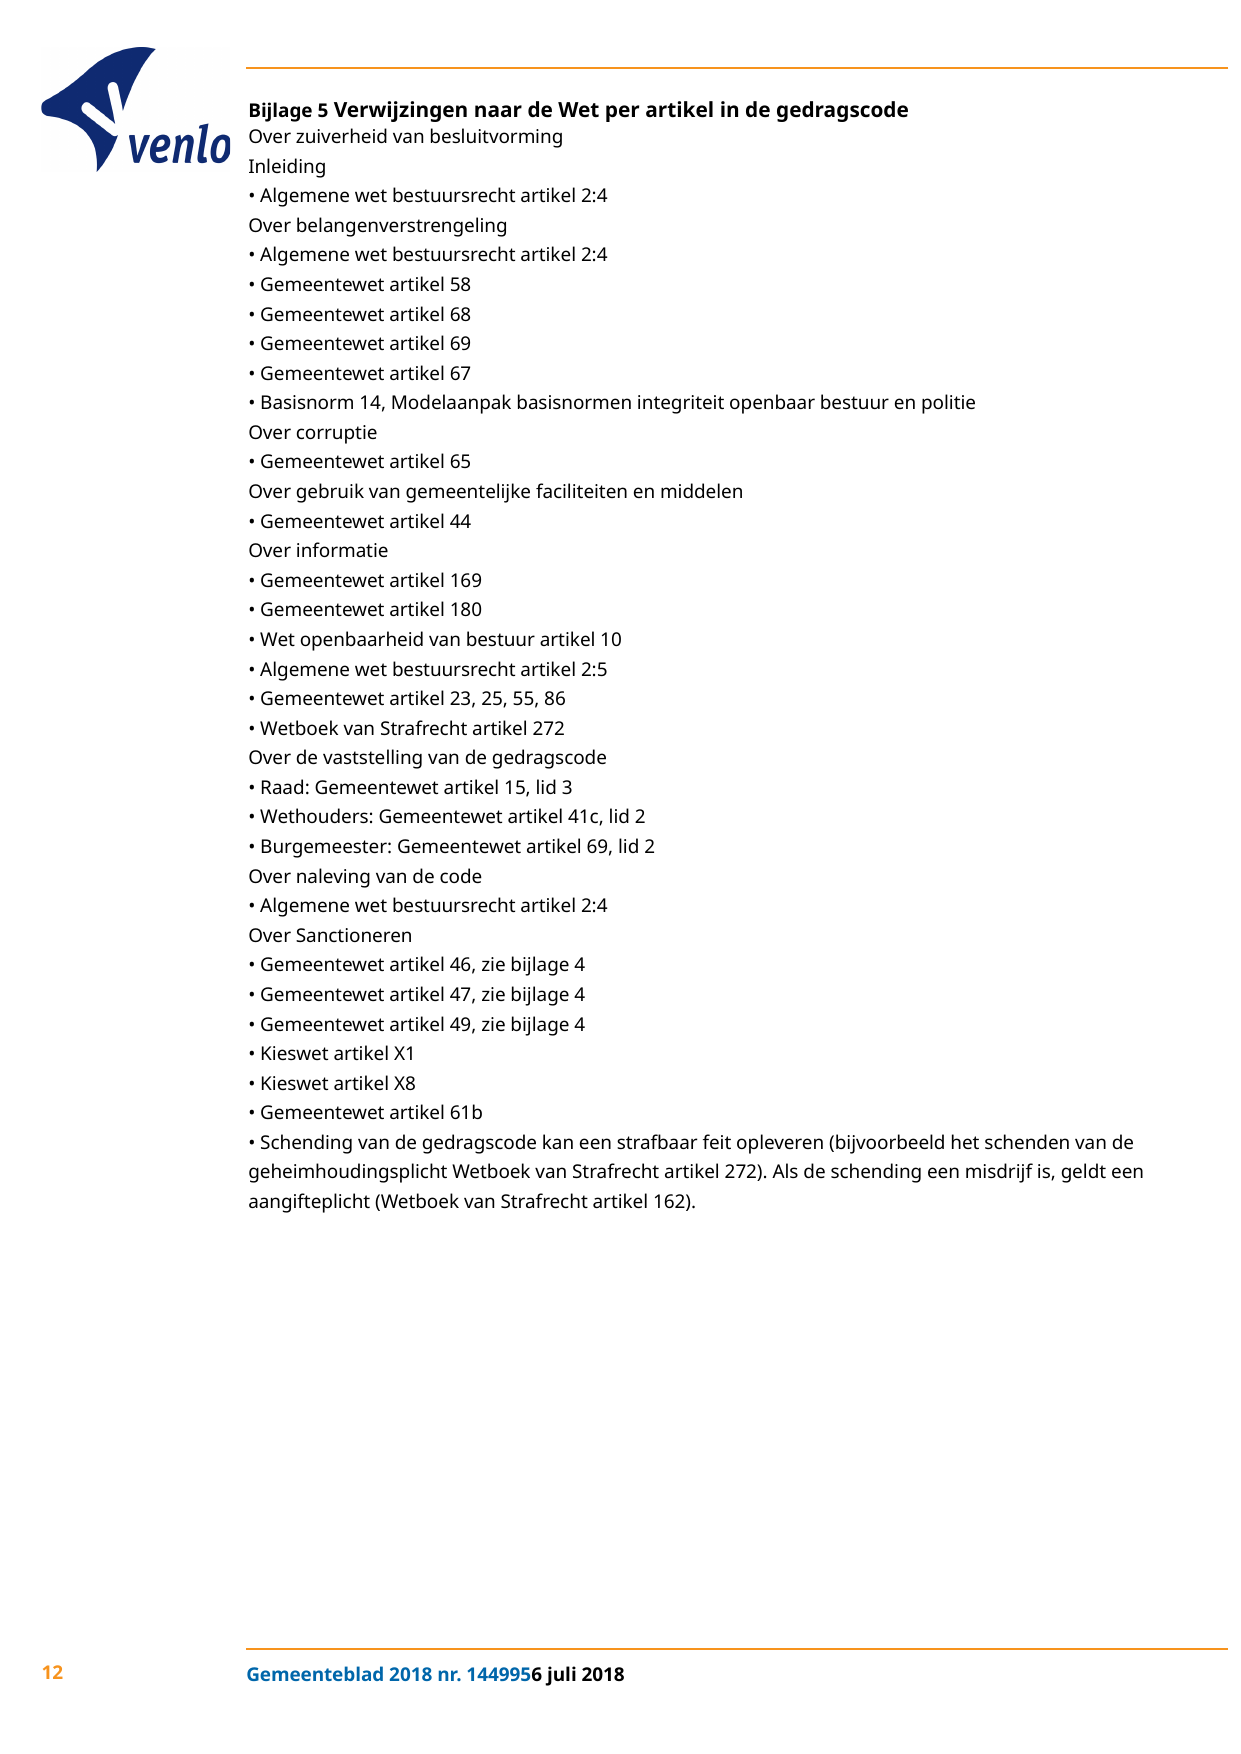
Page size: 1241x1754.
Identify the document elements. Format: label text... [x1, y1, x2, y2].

text • Algemene wet bestuursrecht artikel 2:5 [248, 656, 1152, 682]
text Over zuiverheid van besluitvorming [248, 123, 1152, 149]
text Over naleving van de code [248, 863, 1152, 889]
text Over corruptie [248, 419, 1152, 445]
text • Gemeentewet artikel 46, zie bijlage 4 [248, 952, 1152, 977]
text Bijlage 5 Verwijzingen naar de Wet per artikel in de gedragscode [248, 95, 1152, 123]
text • Gemeentewet artikel 44 [248, 508, 1152, 534]
text Over gebruik van gemeentelijke faciliteiten en middelen [248, 478, 1152, 504]
text • Gemeentewet artikel 58 [248, 271, 1152, 297]
text • Wetboek van Strafrecht artikel 272 [248, 715, 1152, 741]
text • Gemeentewet artikel 65 [248, 449, 1152, 474]
picture [41, 47, 231, 172]
text • Gemeentewet artikel 69 [248, 330, 1152, 356]
text • Gemeentewet artikel 68 [248, 301, 1152, 327]
text Inleiding [248, 153, 1152, 179]
text Over de vaststelling van de gedragscode [248, 744, 1152, 770]
text Over belangenverstrengeling [248, 212, 1152, 238]
text Over Sanctioneren [248, 922, 1152, 948]
text • Basisnorm 14, Modelaanpak basisnormen integriteit openbaar bestuur en politie [248, 389, 1152, 415]
text • Algemene wet bestuursrecht artikel 2:4 [248, 892, 1152, 918]
text • Wethouders: Gemeentewet artikel 41c, lid 2 [248, 804, 1152, 829]
text • Gemeentewet artikel 23, 25, 55, 86 [248, 685, 1152, 711]
text • Gemeentewet artikel 169 [248, 567, 1152, 593]
text Over informatie [248, 537, 1152, 563]
text • Algemene wet bestuursrecht artikel 2:4 [248, 182, 1152, 208]
text • Schending van de gedragscode kan een strafbaar feit opleveren (bijvoorbeeld het schenden van de geheimhoudingsplicht Wetboek van Strafrecht artikel 272). Als de schending een misdrijf is, geldt een aangifteplicht (Wetboek van Strafrecht artikel 162). [248, 1129, 1152, 1214]
text • Kieswet artikel X8 [248, 1070, 1152, 1096]
text • Algemene wet bestuursrecht artikel 2:4 [248, 242, 1152, 267]
text • Raad: Gemeentewet artikel 15, lid 3 [248, 774, 1152, 800]
text • Gemeentewet artikel 61b [248, 1099, 1152, 1125]
text • Gemeentewet artikel 67 [248, 360, 1152, 386]
text • Kieswet artikel X1 [248, 1040, 1152, 1066]
text • Gemeentewet artikel 47, zie bijlage 4 [248, 981, 1152, 1007]
text • Gemeentewet artikel 49, zie bijlage 4 [248, 1011, 1152, 1037]
text • Gemeentewet artikel 180 [248, 597, 1152, 622]
text • Burgemeester: Gemeentewet artikel 69, lid 2 [248, 833, 1152, 859]
text • Wet openbaarheid van bestuur artikel 10 [248, 626, 1152, 652]
